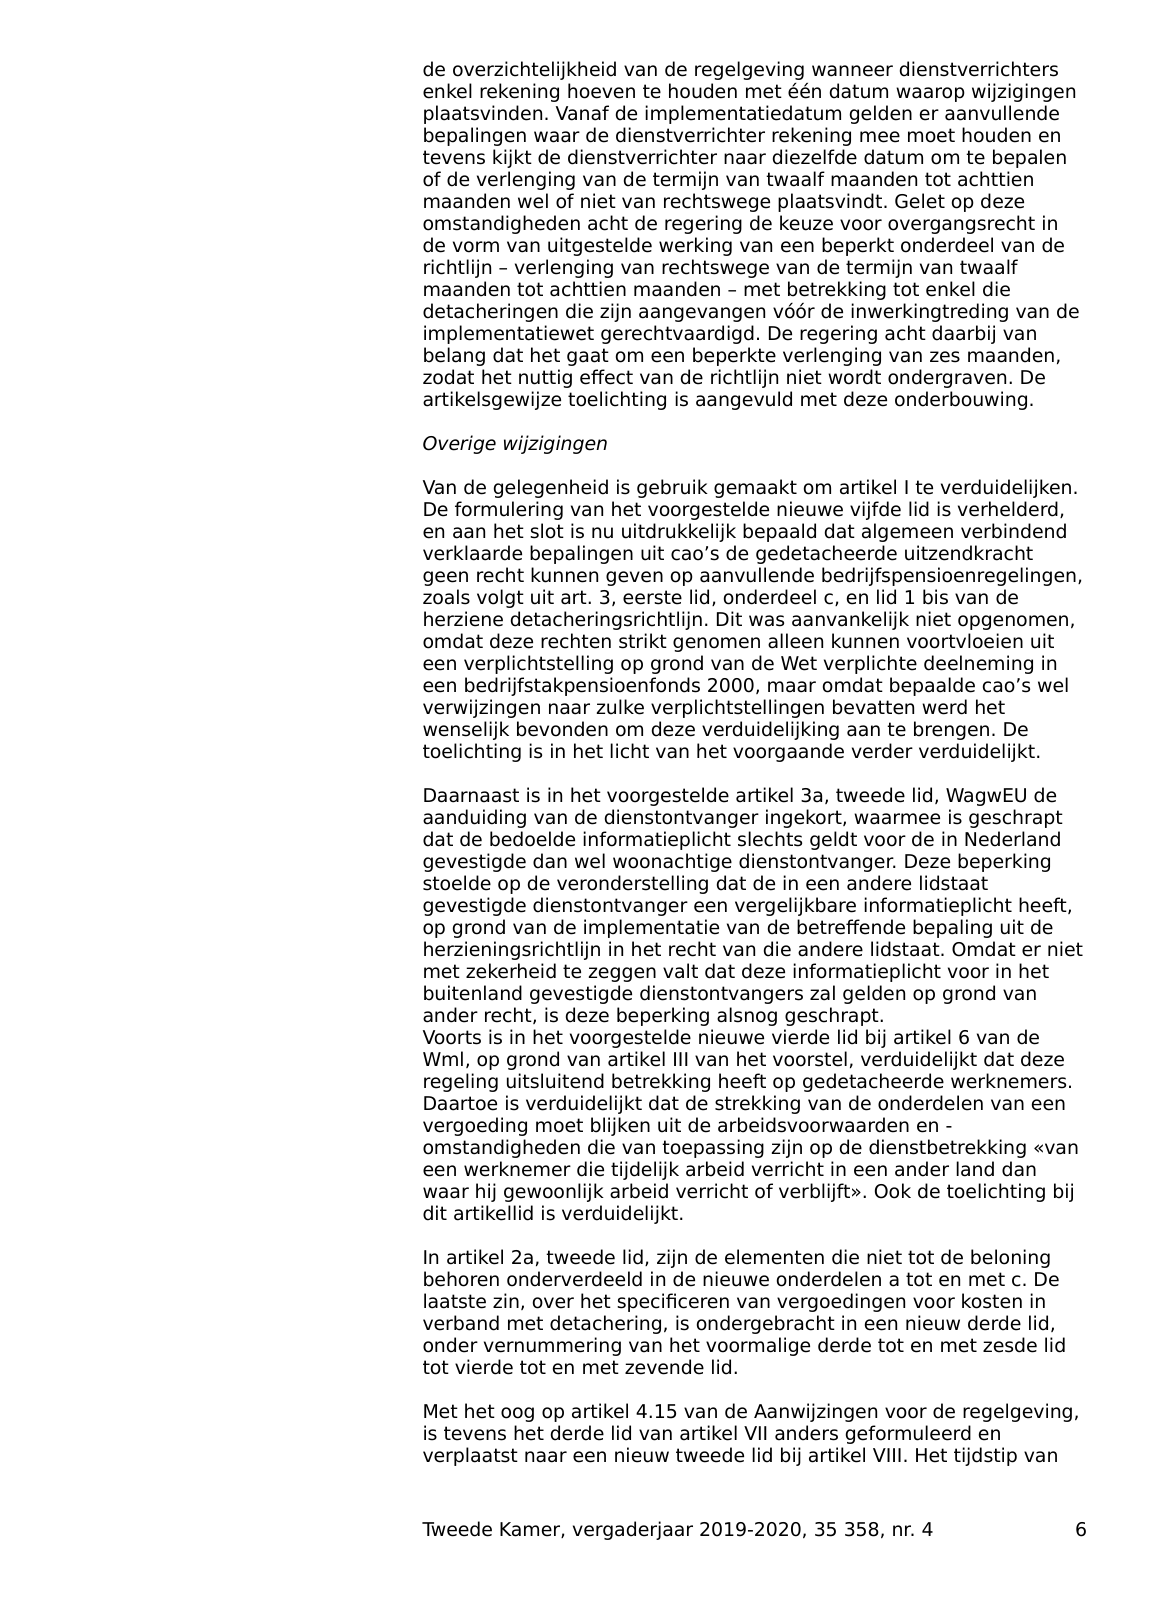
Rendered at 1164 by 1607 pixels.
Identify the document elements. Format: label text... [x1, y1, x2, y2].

text Daarnaast is in het voorgestelde artikel 3a, tweede lid, WagwEU de aanduiding van de dienstontvanger ingekort, waarmee is geschrapt dat de bedoelde informatieplicht slechts geldt voor de in Nederland gevestigde dan wel woonachtige dienstontvanger. Deze beperking stoelde op de veronderstelling dat de in een andere lidstaat gevestigde dienstontvanger een vergelijkbare informatieplicht heeft, op grond van de implementatie van de betreffende bepaling uit de herzieningsrichtlijn in het recht van die andere lidstaat. Omdat er niet met zekerheid te zeggen valt dat deze informatieplicht voor in het buitenland gevestigde dienstontvangers zal gelden op grond van ander recht, is deze beperking alsnog geschrapt. [422, 785, 1087, 1027]
text de overzichtelijkheid van de regelgeving wanneer dienstverrichters enkel rekening hoeven te houden met één datum waarop wijzigingen plaatsvinden. Vanaf de implementatiedatum gelden er aanvullende bepalingen waar de dienstverrichter rekening mee moet houden en tevens kijkt de dienstverrichter naar diezelfde datum om te bepalen of de verlenging van de termijn van twaalf maanden tot achttien maanden wel of niet van rechtswege plaatsvindt. Gelet op deze omstandigheden acht de regering de keuze voor overgangsrecht in de vorm van uitgestelde werking van een beperkt onderdeel van de richtlijn – verlenging van rechtswege van de termijn van twaalf maanden tot achttien maanden – met betrekking tot enkel die detacheringen die zijn aangevangen vóór de inwerkingtreding van de implementatiewet gerechtvaardigd. De regering acht daarbij van belang dat het gaat om een beperkte verlenging van zes maanden, zodat het nuttig effect van de richtlijn niet wordt ondergraven. De artikelsgewijze toelichting is aangevuld met deze onderbouwing. [422, 59, 1087, 411]
text Voorts is in het voorgestelde nieuwe vierde lid bij artikel 6 van de Wml, op grond van artikel III van het voorstel, verduidelijkt dat deze regeling uitsluitend betrekking heeft op gedetacheerde werknemers. Daartoe is verduidelijkt dat de strekking van de onderdelen van een vergoeding moet blijken uit de arbeidsvoorwaarden en -omstandigheden die van toepassing zijn op de dienstbetrekking «van een werknemer die tijdelijk arbeid verricht in een ander land dan waar hij gewoonlijk arbeid verricht of verblijft». Ook de toelichting bij dit artikellid is verduidelijkt. [422, 1027, 1087, 1224]
text Met het oog op artikel 4.15 van de Aanwijzingen voor de regelgeving, is tevens het derde lid van artikel VII anders geformuleerd en verplaatst naar een nieuw tweede lid bij artikel VIII. Het tijdstip van [422, 1401, 1087, 1467]
text Van de gelegenheid is gebruik gemaakt om artikel I te verduidelijken. De formulering van het voorgestelde nieuwe vijfde lid is verhelderd, en aan het slot is nu uitdrukkelijk bepaald dat algemeen verbindend verklaarde bepalingen uit cao’s de gedetacheerde uitzendkracht geen recht kunnen geven op aanvullende bedrijfspensioenregelingen, zoals volgt uit art. 3, eerste lid, onderdeel c, en lid 1 bis van de herziene detacheringsrichtlijn. Dit was aanvankelijk niet opgenomen, omdat deze rechten strikt genomen alleen kunnen voortvloeien uit een verplichtstelling op grond van de Wet verplichte deelneming in een bedrijfstakpensioenfonds 2000, maar omdat bepaalde cao’s wel verwijzingen naar zulke verplichtstellingen bevatten werd het wenselijk bevonden om deze verduidelijking aan te brengen. De toelichting is in het licht van het voorgaande verder verduidelijkt. [422, 477, 1087, 763]
text In artikel 2a, tweede lid, zijn de elementen die niet tot de beloning behoren onderverdeeld in de nieuwe onderdelen a tot en met c. De laatste zin, over het specificeren van vergoedingen voor kosten in verband met detachering, is ondergebracht in een nieuw derde lid, onder vernummering van het voormalige derde tot en met zesde lid tot vierde tot en met zevende lid. [422, 1247, 1087, 1379]
subtitle Overige wijzigingen [422, 433, 1087, 455]
